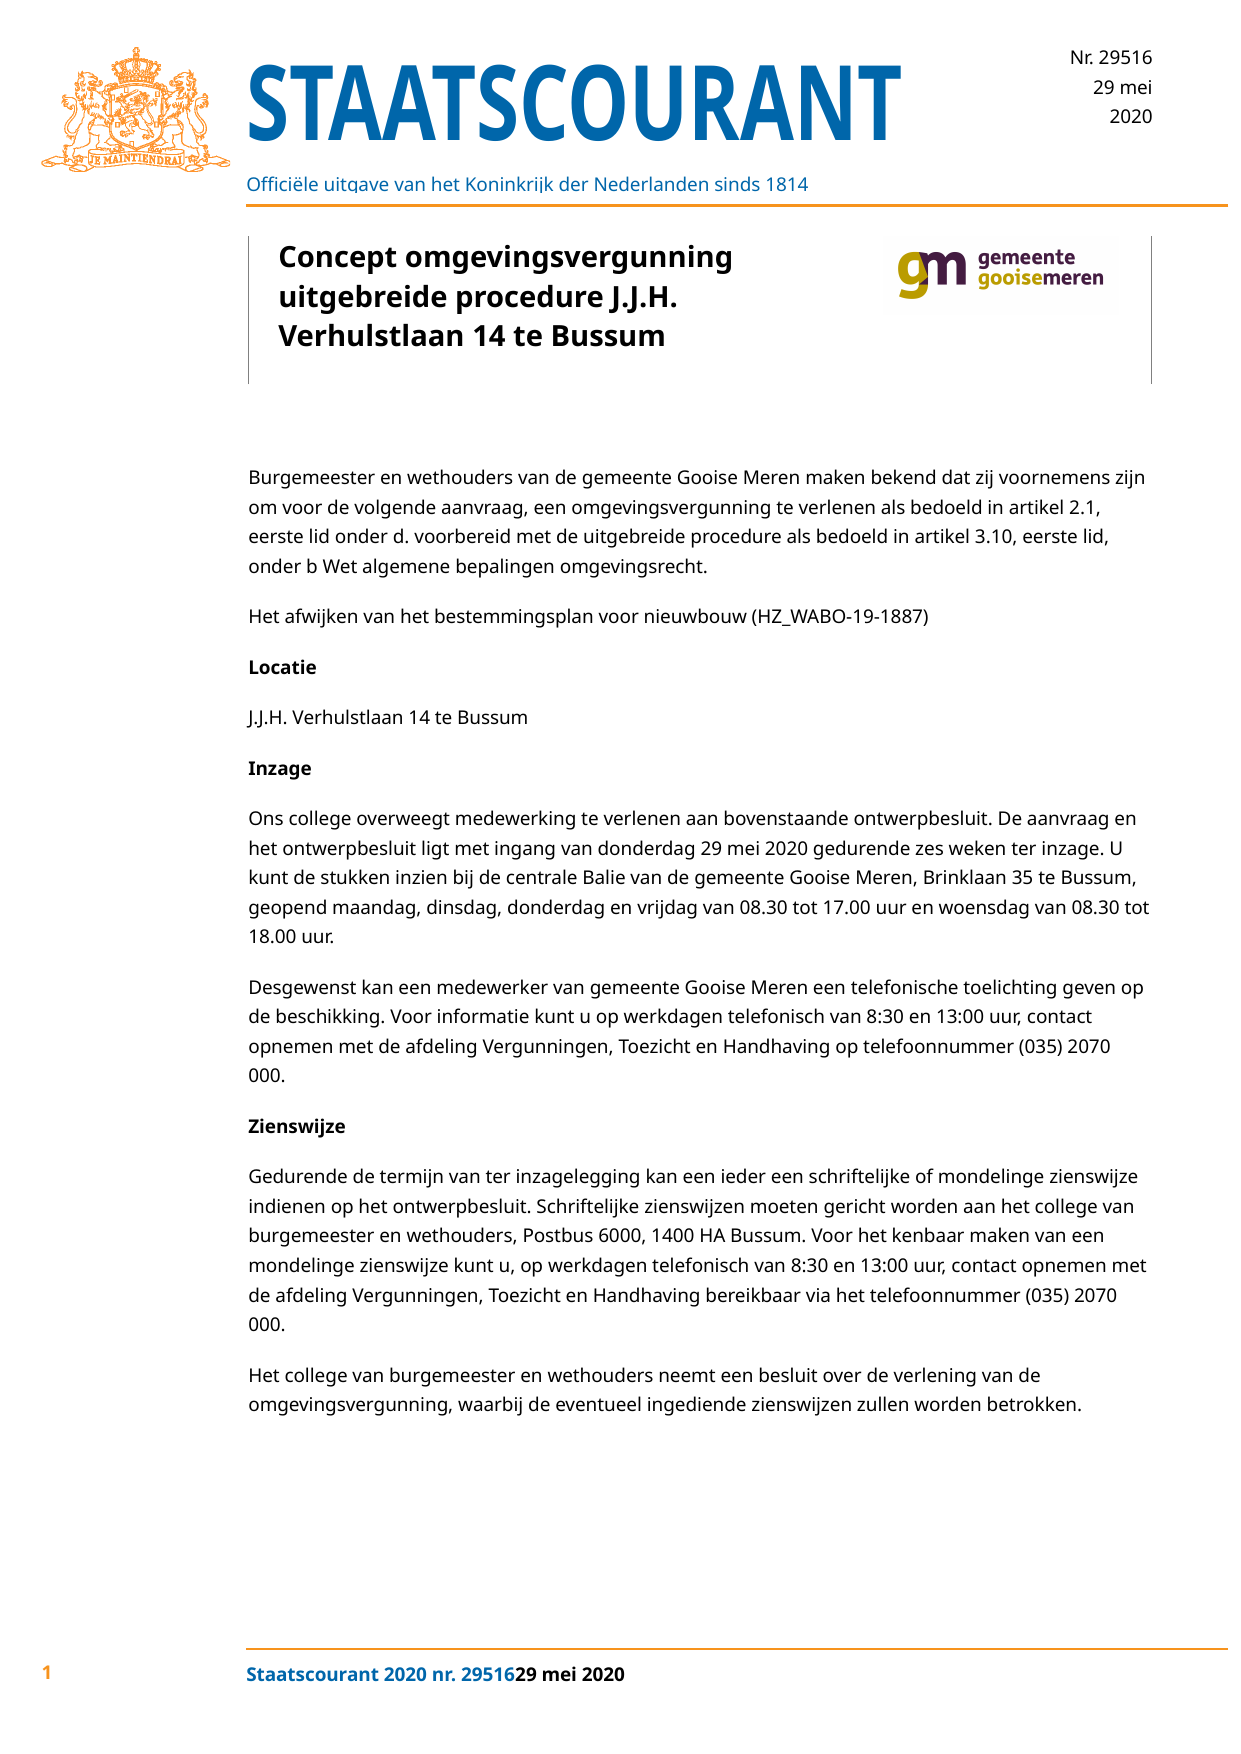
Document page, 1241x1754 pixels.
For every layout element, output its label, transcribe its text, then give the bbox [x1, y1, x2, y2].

table_header Concept omgevingsvergunning uitgebreide procedure J.J.H. Verhulstlaan 14 te Bussum [249, 236, 850, 384]
picture [882, 236, 1119, 315]
table_header [850, 236, 1151, 384]
text Het afwijken van het bestemmingsplan voor nieuwbouw (HZ_WABO-19-1887) [248, 603, 1152, 629]
text Locatie [248, 654, 1152, 680]
text Ons college overweegt medewerking te verlenen aan bovenstaande ontwerpbesluit. De aanvraag en het ontwerpbesluit ligt met ingang van donderdag 29 mei 2020 gedurende zes weken ter inzage. U kunt de stukken inzien bij de centrale Balie van de gemeente Gooise Meren, Brinklaan 35 te Bussum, geopend maandag, dinsdag, donderdag en vrijdag van 08.30 tot 17.00 uur en woensdag van 08.30 tot 18.00 uur. [248, 805, 1152, 949]
text J.J.H. Verhulstlaan 14 te Bussum [248, 704, 1152, 730]
text Zienswijze [248, 1113, 1152, 1139]
text Inzage [248, 755, 1152, 781]
text Gedurende de termijn van ter inzagelegging kan een ieder een schriftelijke of mondelinge zienswijze indienen op het ontwerpbesluit. Schriftelijke zienswijzen moeten gericht worden aan het college van burgemeester en wethouders, Postbus 6000, 1400 HA Bussum. Voor het kenbaar maken van een mondelinge zienswijze kunt u, op werkdagen telefonisch van 8:30 en 13:00 uur, contact opnemen met de afdeling Vergunningen, Toezicht en Handhaving bereikbaar via het telefoonnummer (035) 2070 000. [248, 1163, 1152, 1337]
text Het college van burgemeester en wethouders neemt een besluit over de verlening van de omgevingsvergunning, waarbij de eventueel ingediende zienswijzen zullen worden betrokken. [248, 1362, 1152, 1417]
picture [41, 47, 231, 172]
text Burgemeester en wethouders van de gemeente Gooise Meren maken bekend dat zij voornemens zijn om voor de volgende aanvraag, een omgevingsvergunning te verlenen als bedoeld in artikel 2.1, eerste lid onder d. voorbereid met de uitgebreide procedure als bedoeld in artikel 3.10, eerste lid, onder b Wet algemene bepalingen omgevingsrecht. [248, 464, 1152, 579]
text Desgewenst kan een medewerker van gemeente Gooise Meren een telefonische toelichting geven op de beschikking. Voor informatie kunt u op werkdagen telefonisch van 8:30 en 13:00 uur, contact opnemen met de afdeling Vergunningen, Toezicht en Handhaving op telefoonnummer (035) 2070 000. [248, 974, 1152, 1088]
